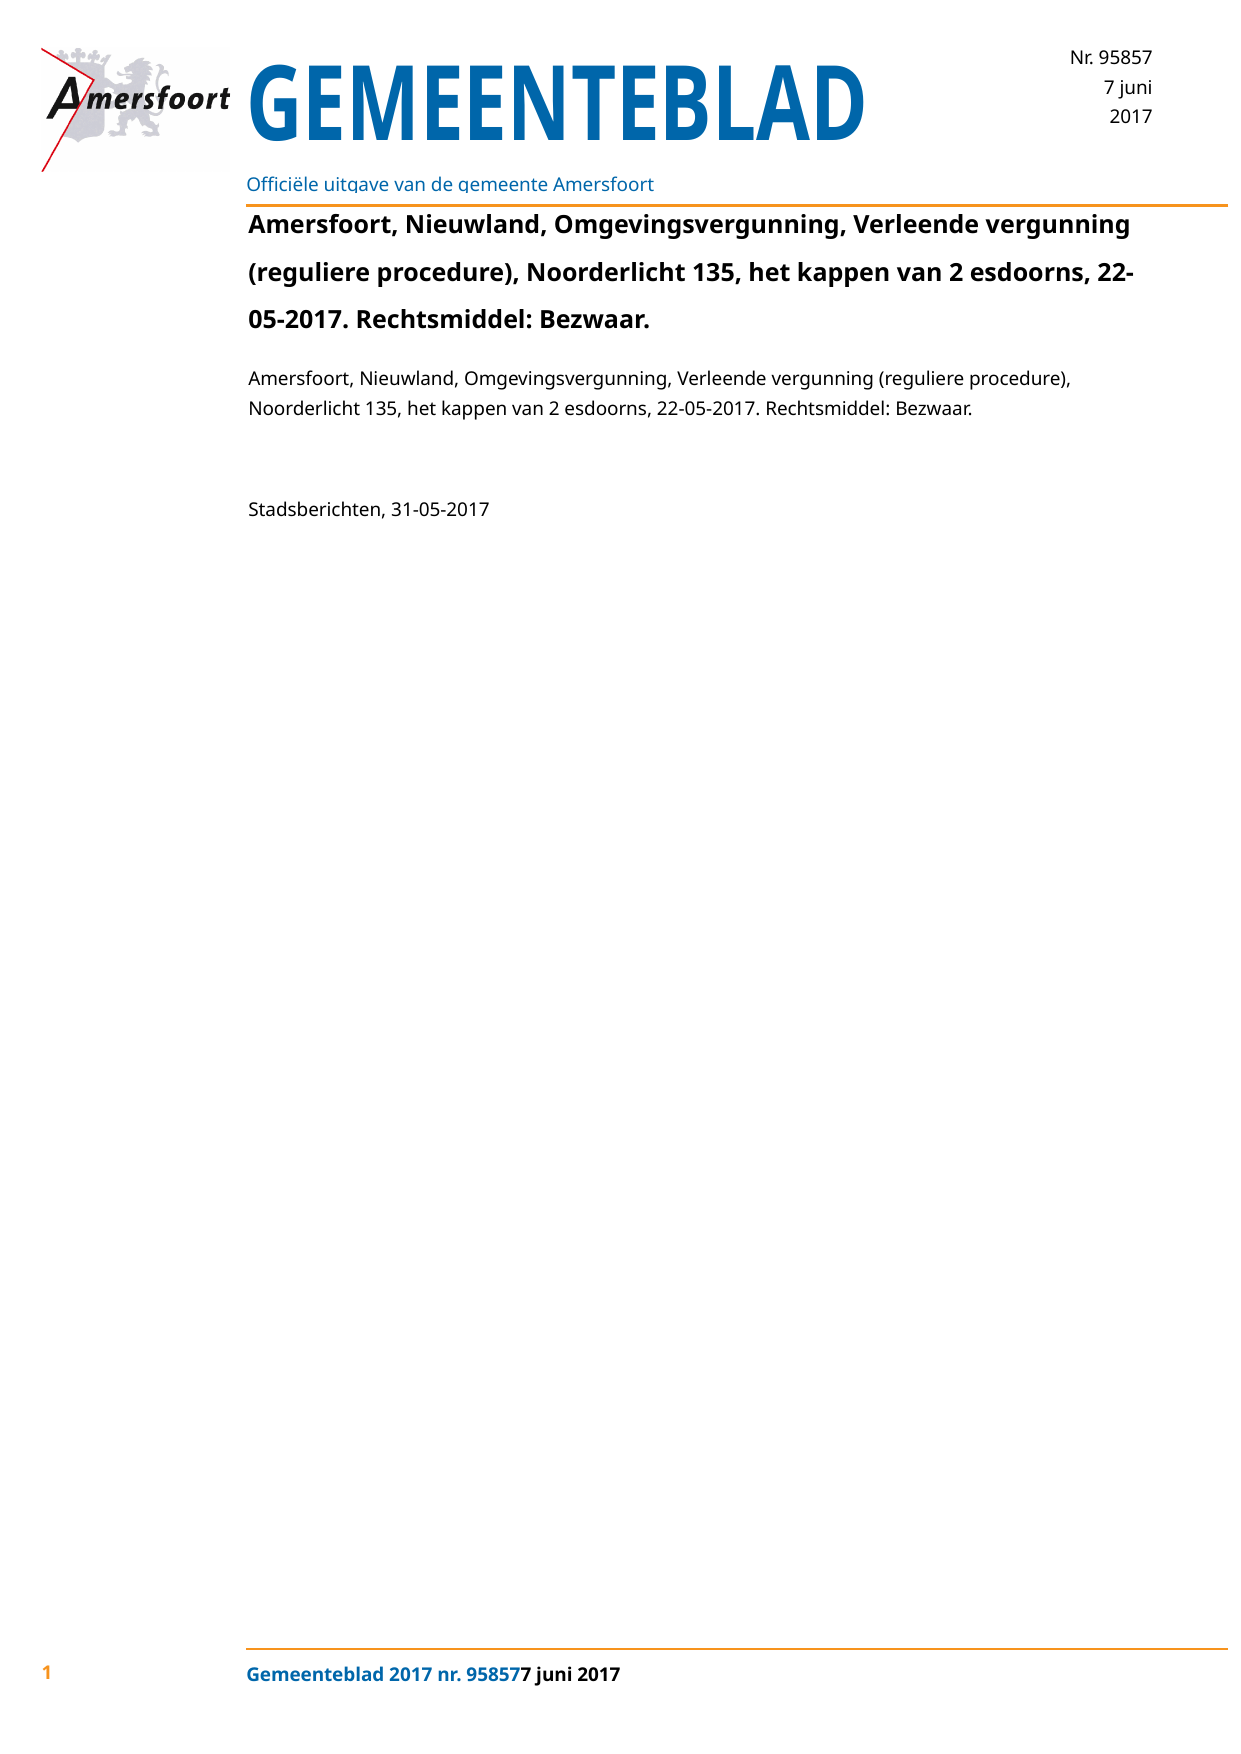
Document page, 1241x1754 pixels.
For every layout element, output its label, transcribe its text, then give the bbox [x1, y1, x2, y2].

text Amersfoort, Nieuwland, Omgevingsvergunning, Verleende vergunning (reguliere procedure), Noorderlicht 135, het kappen van 2 esdoorns, 22-05-2017. Rechtsmiddel: Bezwaar. [248, 207, 1152, 336]
text Amersfoort, Nieuwland, Omgevingsvergunning, Verleende vergunning (reguliere procedure), Noorderlicht 135, het kappen van 2 esdoorns, 22-05-2017. Rechtsmiddel: Bezwaar. [248, 366, 1152, 421]
text Stadsberichten, 31-05-2017 [248, 496, 1152, 522]
picture [41, 47, 231, 172]
